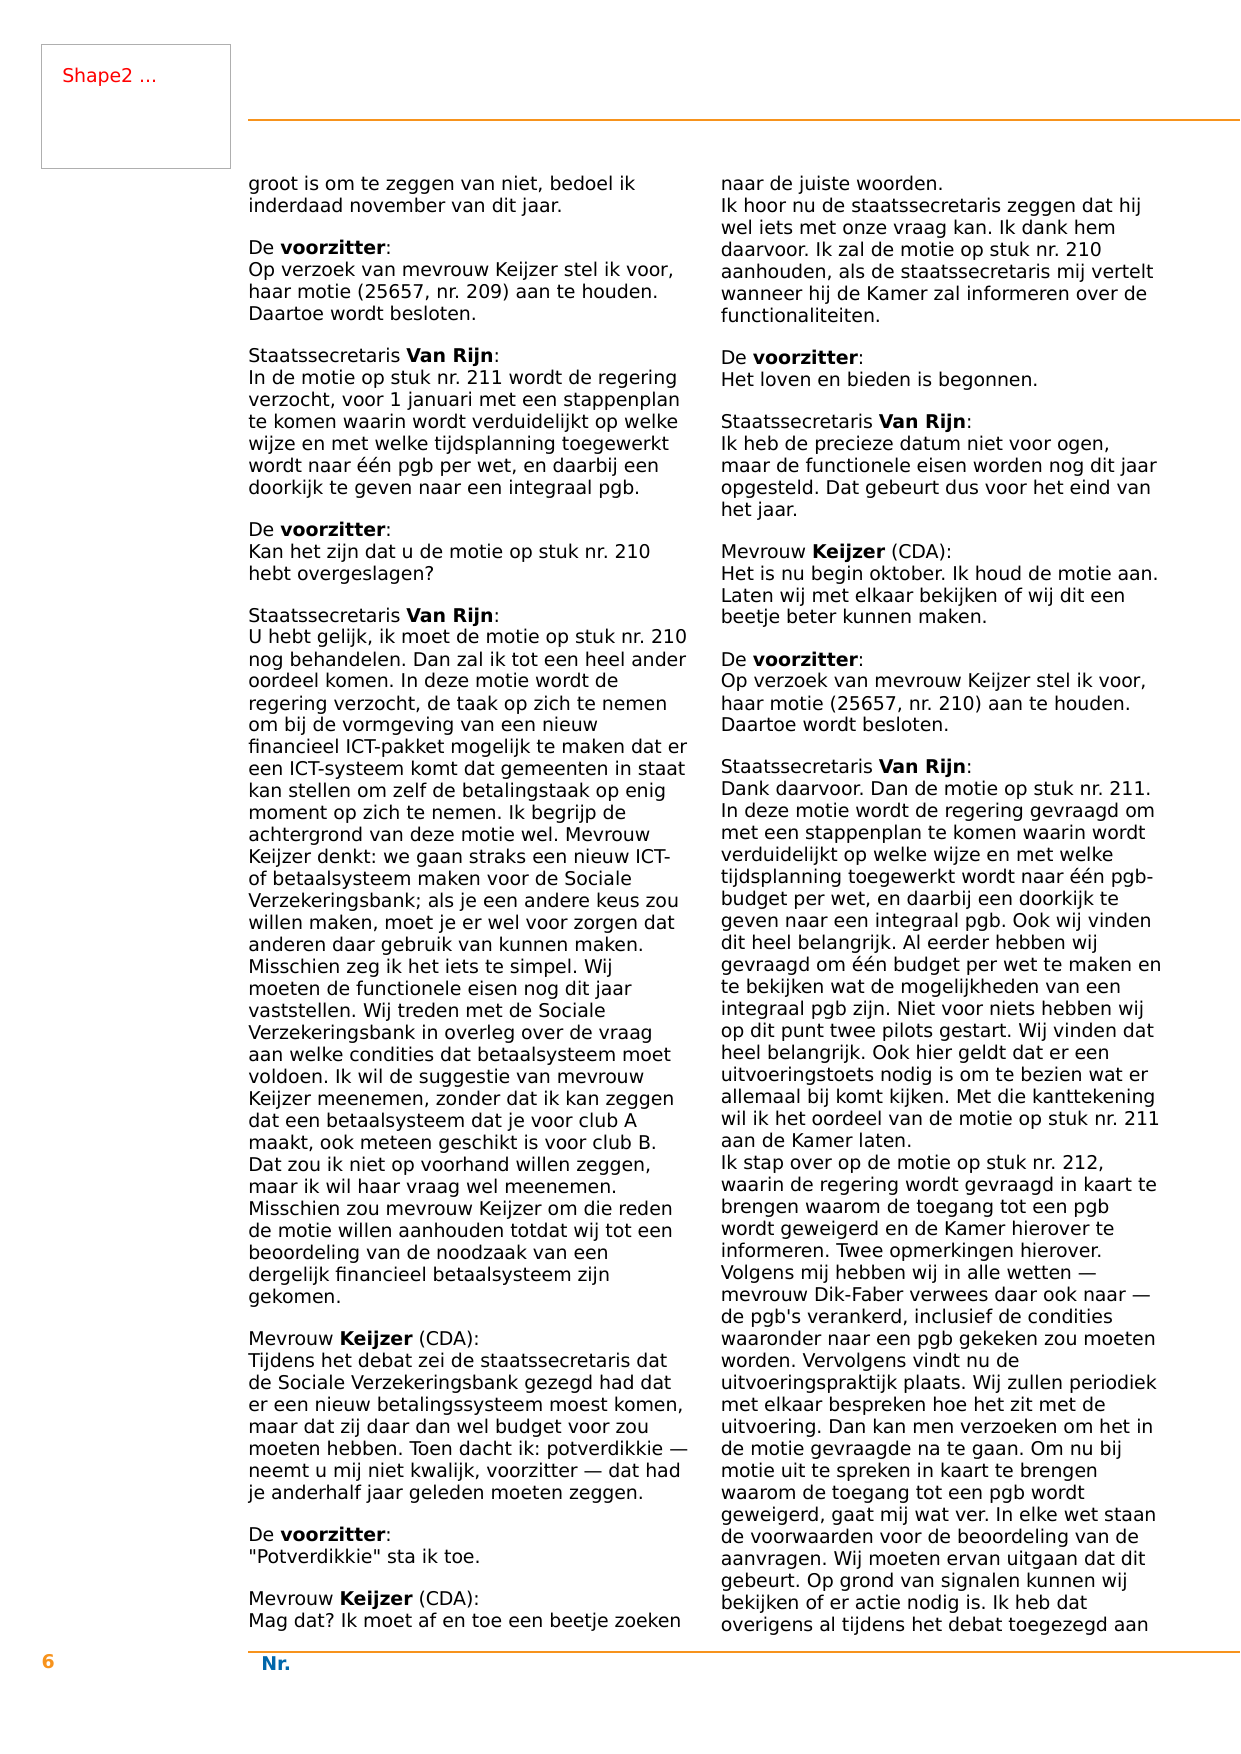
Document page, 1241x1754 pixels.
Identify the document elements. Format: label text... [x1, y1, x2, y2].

text Kan het zijn dat u de motie op stuk nr. 210 hebt overgeslagen? [248, 541, 691, 584]
text De voorzitter: [721, 648, 1163, 670]
text Het loven en bieden is begonnen. [721, 369, 1163, 391]
text Mag dat? Ik moet af en toe een beetje zoeken [248, 1609, 691, 1632]
text Staatssecretaris Van Rijn: [721, 411, 1163, 433]
text Dank daarvoor. Dan de motie op stuk nr. 211. In deze motie wordt de regering gevraagd om met een stappenplan te komen waarin wordt verduidelijkt op welke wijze en met welke tijdsplanning toegewerkt wordt naar één pgb-budget per wet, en daarbij een doorkijk te geven naar een integraal pgb. Ook wij vinden dit heel belangrijk. Al eerder hebben wij gevraagd om één budget per wet te maken en te bekijken wat de mogelijkheden van een integraal pgb zijn. Niet voor niets hebben wij op dit punt twee pilots gestart. Wij vinden dat heel belangrijk. Ook hier geldt dat er een uitvoeringstoets nodig is om te bezien wat er allemaal bij komt kijken. Met die kanttekening wil ik het oordeel van de motie op stuk nr. 211 aan de Kamer laten. [721, 778, 1163, 1152]
text In de motie op stuk nr. 211 wordt de regering verzocht, voor 1 januari met een stappenplan te komen waarin wordt verduidelijkt op welke wijze en met welke tijdsplanning toegewerkt wordt naar één pgb per wet, en daarbij een doorkijk te geven naar een integraal pgb. [248, 367, 691, 498]
text De voorzitter: [248, 518, 691, 541]
text U hebt gelijk, ik moet de motie op stuk nr. 210 nog behandelen. Dan zal ik tot een heel ander oordeel komen. In deze motie wordt de regering verzocht, de taak op zich te nemen om bij de vormgeving van een nieuw financieel ICT-pakket mogelijk te maken dat er een ICT-systeem komt dat gemeenten in staat kan stellen om zelf de betalingstaak op enig moment op zich te nemen. Ik begrijp de achtergrond van deze motie wel. Mevrouw Keijzer denkt: we gaan straks een nieuw ICT- of betaalsysteem maken voor de Sociale Verzekeringsbank; als je een andere keus zou willen maken, moet je er wel voor zorgen dat anderen daar gebruik van kunnen maken. Misschien zeg ik het iets te simpel. Wij moeten de functionele eisen nog dit jaar vaststellen. Wij treden met de Sociale Verzekeringsbank in overleg over de vraag aan welke condities dat betaalsysteem moet voldoen. Ik wil de suggestie van mevrouw Keijzer meenemen, zonder dat ik kan zeggen dat een betaalsysteem dat je voor club A maakt, ook meteen geschikt is voor club B. Dat zou ik niet op voorhand willen zeggen, maar ik wil haar vraag wel meenemen. Misschien zou mevrouw Keijzer om die reden de motie willen aanhouden totdat wij tot een beoordeling van de noodzaak van een dergelijk financieel betaalsysteem zijn gekomen. [248, 626, 691, 1308]
text De voorzitter: [721, 347, 1163, 369]
text groot is om te zeggen van niet, bedoel ik inderdaad november van dit jaar. [248, 173, 691, 217]
text De voorzitter: [248, 237, 691, 259]
text "Potverdikkie" sta ik toe. [248, 1546, 691, 1568]
text Ik stap over op de motie op stuk nr. 212, waarin de regering wordt gevraagd in kaart te brengen waarom de toegang tot een pgb wordt geweigerd en de Kamer hierover te informeren. Twee opmerkingen hierover. Volgens mij hebben wij in alle wetten — mevrouw Dik-Faber verwees daar ook naar — de pgb's verankerd, inclusief de condities waaronder naar een pgb gekeken zou moeten worden. Vervolgens vindt nu de uitvoeringspraktijk plaats. Wij zullen periodiek met elkaar bespreken hoe het zit met de uitvoering. Dan kan men verzoeken om het in de motie gevraagde na te gaan. Om nu bij motie uit te spreken in kaart te brengen waarom de toegang tot een pgb wordt geweigerd, gaat mij wat ver. In elke wet staan de voorwaarden voor de beoordeling van de aanvragen. Wij moeten ervan uitgaan dat dit gebeurt. Op grond van signalen kunnen wij bekijken of er actie nodig is. Ik heb dat overigens al tijdens het debat toegezegd aan [721, 1152, 1163, 1636]
text Op verzoek van mevrouw Keijzer stel ik voor, haar motie (25657, nr. 210) aan te houden. [721, 670, 1163, 714]
text Het is nu begin oktober. Ik houd de motie aan. Laten wij met elkaar bekijken of wij dit een beetje beter kunnen maken. [721, 562, 1163, 628]
text Daartoe wordt besloten. [248, 303, 691, 325]
text Mevrouw Keijzer (CDA): [248, 1328, 691, 1350]
text Op verzoek van mevrouw Keijzer stel ik voor, haar motie (25657, nr. 209) aan te houden. [248, 259, 691, 303]
text Ik heb de precieze datum niet voor ogen, maar de functionele eisen worden nog dit jaar opgesteld. Dat gebeurt dus voor het eind van het jaar. [721, 433, 1163, 521]
text Daartoe wordt besloten. [721, 714, 1163, 736]
text De voorzitter: [248, 1524, 691, 1546]
text Staatssecretaris Van Rijn: [721, 756, 1163, 778]
text Mevrouw Keijzer (CDA): [248, 1588, 691, 1609]
text Staatssecretaris Van Rijn: [248, 604, 691, 626]
text naar de juiste woorden. [721, 173, 1163, 195]
text Tijdens het debat zei de staatssecretaris dat de Sociale Verzekeringsbank gezegd had dat er een nieuw betalingssysteem moest komen, maar dat zij daar dan wel budget voor zou moeten hebben. Toen dacht ik: potverdikkie — neemt u mij niet kwalijk, voorzitter — dat had je anderhalf jaar geleden moeten zeggen. [248, 1350, 691, 1504]
text Staatssecretaris Van Rijn: [248, 345, 691, 367]
text Ik hoor nu de staatssecretaris zeggen dat hij wel iets met onze vraag kan. Ik dank hem daarvoor. Ik zal de motie op stuk nr. 210 aanhouden, als de staatssecretaris mij vertelt wanneer hij de Kamer zal informeren over de functionaliteiten. [721, 195, 1163, 327]
text Mevrouw Keijzer (CDA): [721, 541, 1163, 562]
